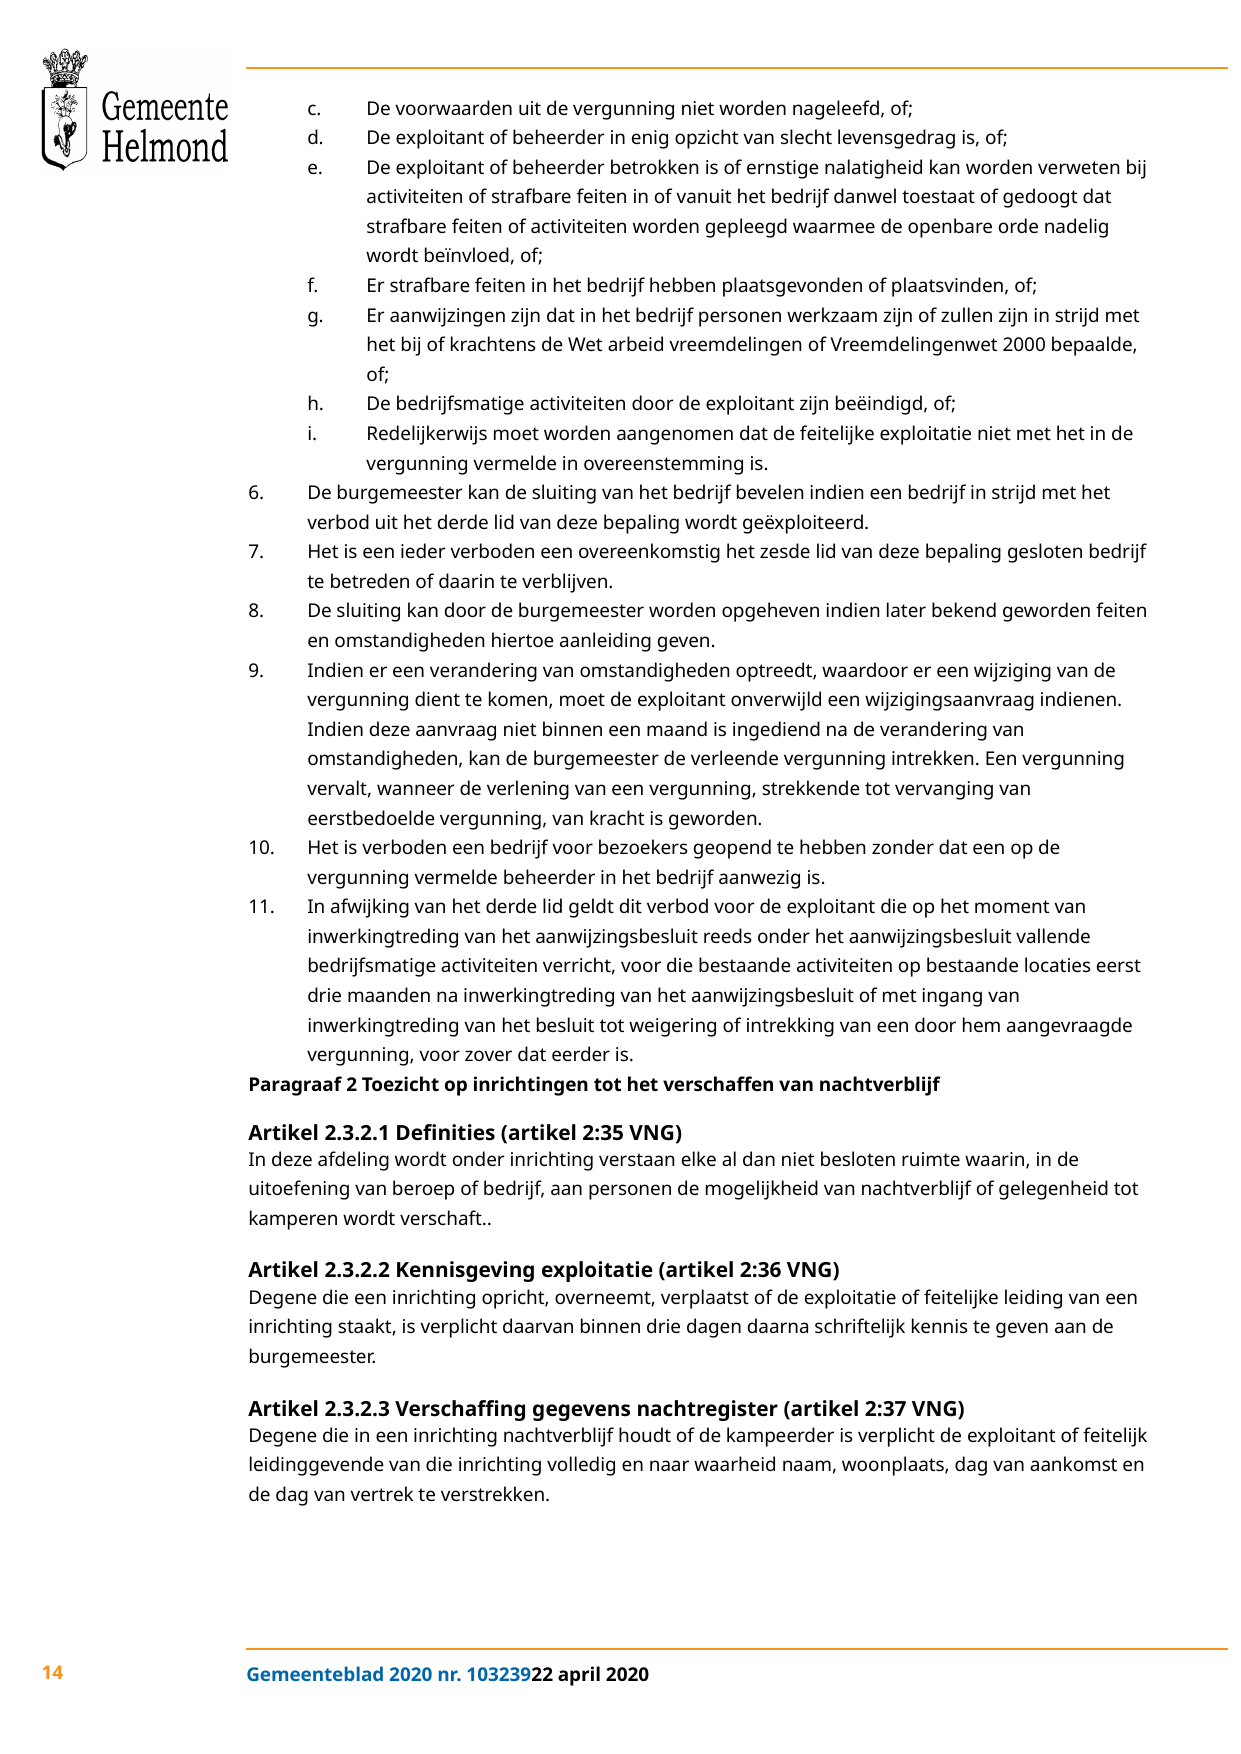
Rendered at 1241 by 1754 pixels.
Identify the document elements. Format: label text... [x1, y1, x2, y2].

list Er strafbare feiten in het bedrijf hebben plaatsgevonden of plaatsvinden, of; [307, 272, 1152, 298]
text Degene die in een inrichting nachtverblijf houdt of de kampeerder is verplicht de exploitant of feitelijk leidinggevende van die inrichting volledig en naar waarheid naam, woonplaats, dag van aankomst en de dag van vertrek te verstrekken. [248, 1422, 1152, 1507]
list Redelijkerwijs moet worden aangenomen dat de feitelijke exploitatie niet met het in de vergunning vermelde in overeenstemming is. [307, 420, 1152, 476]
text Paragraaf 2 Toezicht op inrichtingen tot het verschaffen van nachtverblijf [248, 1071, 1152, 1097]
text Degene die een inrichting opricht, overneemt, verplaatst of de exploitatie of feitelijke leiding van een inrichting staakt, is verplicht daarvan binnen drie dagen daarna schriftelijk kennis te geven aan de burgemeester. [248, 1284, 1152, 1369]
text Artikel 2.3.2.2 Kennisgeving exploitatie (artikel 2:36 VNG) [248, 1256, 1152, 1284]
list Het is verboden een bedrijf voor bezoekers geopend te hebben zonder dat een op de vergunning vermelde beheerder in het bedrijf aanwezig is. [248, 834, 1152, 890]
list De voorwaarden uit de vergunning niet worden nageleefd, of; [307, 95, 1152, 121]
list De exploitant of beheerder in enig opzicht van slecht levensgedrag is, of; [307, 124, 1152, 150]
text In deze afdeling wordt onder inrichting verstaan elke al dan niet besloten ruimte waarin, in de uitoefening van beroep of bedrijf, aan personen de mogelijkheid van nachtverblijf of gelegenheid tot kamperen wordt verschaft.. [248, 1146, 1152, 1231]
list De exploitant of beheerder betrokken is of ernstige nalatigheid kan worden verweten bij activiteiten of strafbare feiten in of vanuit het bedrijf danwel toestaat of gedoogt dat strafbare feiten of activiteiten worden gepleegd waarmee de openbare orde nadelig wordt beïnvloed, of; [307, 154, 1152, 268]
picture [41, 47, 231, 172]
list In afwijking van het derde lid geldt dit verbod voor de exploitant die op het moment van inwerkingtreding van het aanwijzingsbesluit reeds onder het aanwijzingsbesluit vallende bedrijfsmatige activiteiten verricht, voor die bestaande activiteiten op bestaande locaties eerst drie maanden na inwerkingtreding van het aanwijzingsbesluit of met ingang van inwerkingtreding van het besluit tot weigering of intrekking van een door hem aangevraagde vergunning, voor zover dat eerder is. [248, 893, 1152, 1067]
list Er aanwijzingen zijn dat in het bedrijf personen werkzaam zijn of zullen zijn in strijd met het bij of krachtens de Wet arbeid vreemdelingen of Vreemdelingenwet 2000 bepaalde, of; [307, 302, 1152, 387]
list De bedrijfsmatige activiteiten door de exploitant zijn beëindigd, of; [307, 391, 1152, 416]
list De sluiting kan door de burgemeester worden opgeheven indien later bekend geworden feiten en omstandigheden hiertoe aanleiding geven. [248, 598, 1152, 653]
list De burgemeester kan de sluiting van het bedrijf bevelen indien een bedrijf in strijd met het verbod uit het derde lid van deze bepaling wordt geëxploiteerd. [248, 479, 1152, 535]
list Het is een ieder verboden een overeenkomstig het zesde lid van deze bepaling gesloten bedrijf te betreden of daarin te verblijven. [248, 538, 1152, 594]
text Artikel 2.3.2.3 Verschaffing gegevens nachtregister (artikel 2:37 VNG) [248, 1394, 1152, 1422]
list Indien er een verandering van omstandigheden optreedt, waardoor er een wijziging van de vergunning dient te komen, moet de exploitant onverwijld een wijzigingsaanvraag indienen. Indien deze aanvraag niet binnen een maand is ingediend na de verandering van omstandigheden, kan de burgemeester de verleende vergunning intrekken. Een vergunning vervalt, wanneer de verlening van een vergunning, strekkende tot vervanging van eerstbedoelde vergunning, van kracht is geworden. [248, 657, 1152, 831]
text Artikel 2.3.2.1 Definities (artikel 2:35 VNG) [248, 1118, 1152, 1146]
